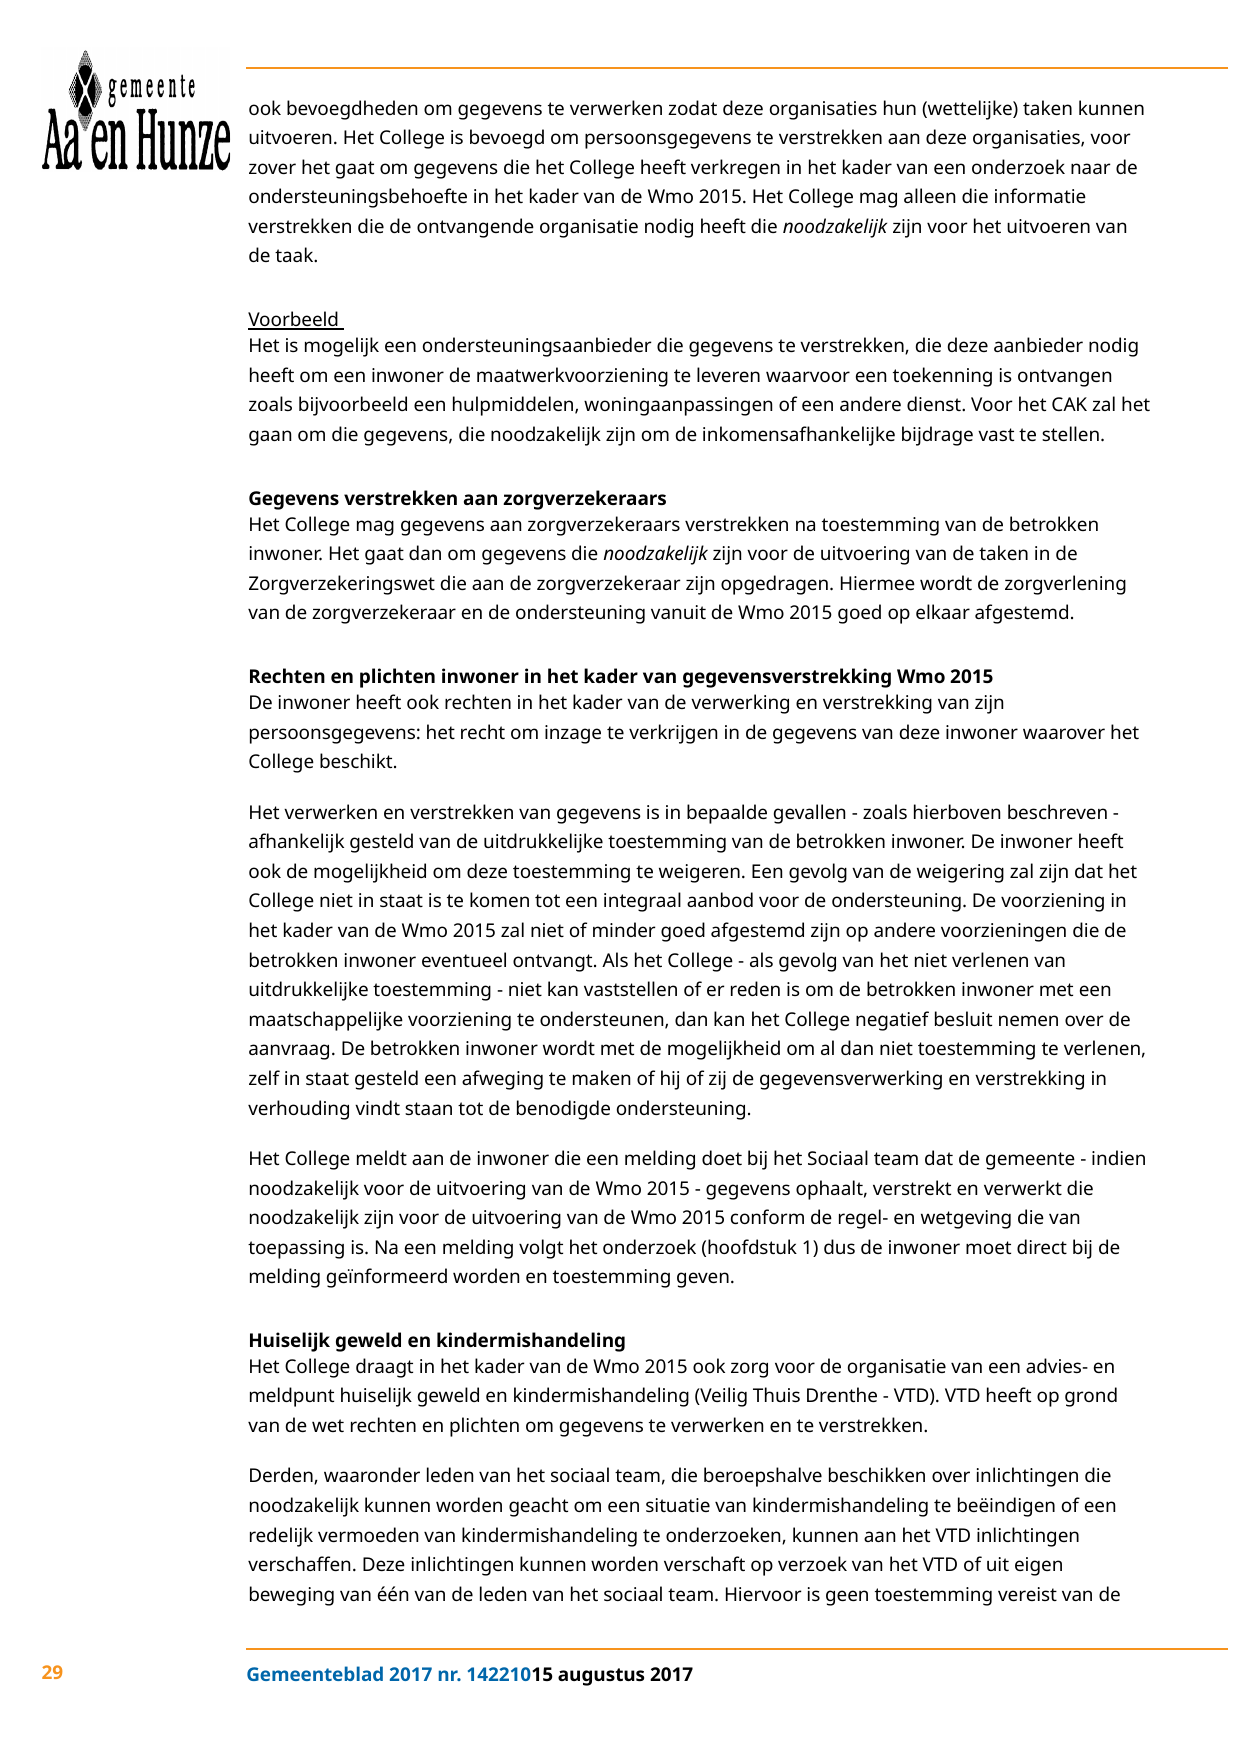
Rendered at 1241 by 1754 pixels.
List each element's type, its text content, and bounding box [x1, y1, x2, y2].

text Het College meldt aan de inwoner die een melding doet bij het Sociaal team dat de gemeente - indien noodzakelijk voor de uitvoering van de Wmo 2015 - gegevens ophaalt, verstrekt en verwerkt die noodzakelijk zijn voor de uitvoering van de Wmo 2015 conform de regel- en wetgeving die van toepassing is. Na een melding volgt het onderzoek (hoofdstuk 1) dus de inwoner moet direct bij de melding geïnformeerd worden en toestemming geven. [248, 1145, 1152, 1289]
text Voorbeeld [248, 307, 1152, 332]
text De inwoner heeft ook rechten in het kader van de verwerking en verstrekking van zijn persoonsgegevens: het recht om inzage te verkrijgen in de gegevens van deze inwoner waarover het College beschikt. [248, 689, 1152, 774]
text Het College draagt in het kader van de Wmo 2015 ook zorg voor de organisatie van een advies- en meldpunt huiselijk geweld en kindermishandeling (Veilig Thuis Drenthe - VTD). VTD heeft op grond van de wet rechten en plichten om gegevens te verwerken en te verstrekken. [248, 1353, 1152, 1438]
text Het verwerken en verstrekken van gegevens is in bepaalde gevallen - zoals hierboven beschreven - afhankelijk gesteld van de uitdrukkelijke toestemming van de betrokken inwoner. De inwoner heeft ook de mogelijkheid om deze toestemming te weigeren. Een gevolg van de weigering zal zijn dat het College niet in staat is te komen tot een integraal aanbod voor de ondersteuning. De voorziening in het kader van de Wmo 2015 zal niet of minder goed afgestemd zijn op andere voorzieningen die de betrokken inwoner eventueel ontvangt. Als het College - als gevolg van het niet verlenen van uitdrukkelijke toestemming - niet kan vaststellen of er reden is om de betrokken inwoner met een maatschappelijke voorziening te ondersteunen, dan kan het College negatief besluit nemen over de aanvraag. De betrokken inwoner wordt met de mogelijkheid om al dan niet toestemming te verlenen, zelf in staat gesteld een afweging te maken of hij of zij de gegevensverwerking en verstrekking in verhouding vindt staan tot de benodigde ondersteuning. [248, 799, 1152, 1120]
text Het College mag gegevens aan zorgverzekeraars verstrekken na toestemming van de betrokken inwoner. Het gaat dan om gegevens die noodzakelijk zijn voor de uitvoering van de taken in de Zorgverzekeringswet die aan de zorgverzekeraar zijn opgedragen. Hiermee wordt de zorgverlening van de zorgverzekeraar en de ondersteuning vanuit de Wmo 2015 goed op elkaar afgestemd. [248, 511, 1152, 625]
text ook bevoegdheden om gegevens te verwerken zodat deze organisaties hun (wettelijke) taken kunnen uitvoeren. Het College is bevoegd om persoonsgegevens te verstrekken aan deze organisaties, voor zover het gaat om gegevens die het College heeft verkregen in het kader van een onderzoek naar de ondersteuningsbehoefte in het kader van de Wmo 2015. Het College mag alleen die informatie verstrekken die de ontvangende organisatie nodig heeft die noodzakelijk zijn voor het uitvoeren van de taak. [248, 95, 1152, 268]
picture [41, 47, 231, 172]
text Gegevens verstrekken aan zorgverzekeraars [248, 485, 1152, 511]
text Rechten en plichten inwoner in het kader van gegevensverstrekking Wmo 2015 [248, 663, 1152, 689]
text Huiselijk geweld en kindermishandeling [248, 1327, 1152, 1353]
text Derden, waaronder leden van het sociaal team, die beroepshalve beschikken over inlichtingen die noodzakelijk kunnen worden geacht om een situatie van kindermishandeling te beëindigen of een redelijk vermoeden van kindermishandeling te onderzoeken, kunnen aan het VTD inlichtingen verschaffen. Deze inlichtingen kunnen worden verschaft op verzoek van het VTD of uit eigen beweging van één van de leden van het sociaal team. Hiervoor is geen toestemming vereist van de [248, 1463, 1152, 1607]
text Het is mogelijk een ondersteuningsaanbieder die gegevens te verstrekken, die deze aanbieder nodig heeft om een inwoner de maatwerkvoorziening te leveren waarvoor een toekenning is ontvangen zoals bijvoorbeeld een hulpmiddelen, woningaanpassingen of een andere dienst. Voor het CAK zal het gaan om die gegevens, die noodzakelijk zijn om de inkomensafhankelijke bijdrage vast te stellen. [248, 332, 1152, 447]
